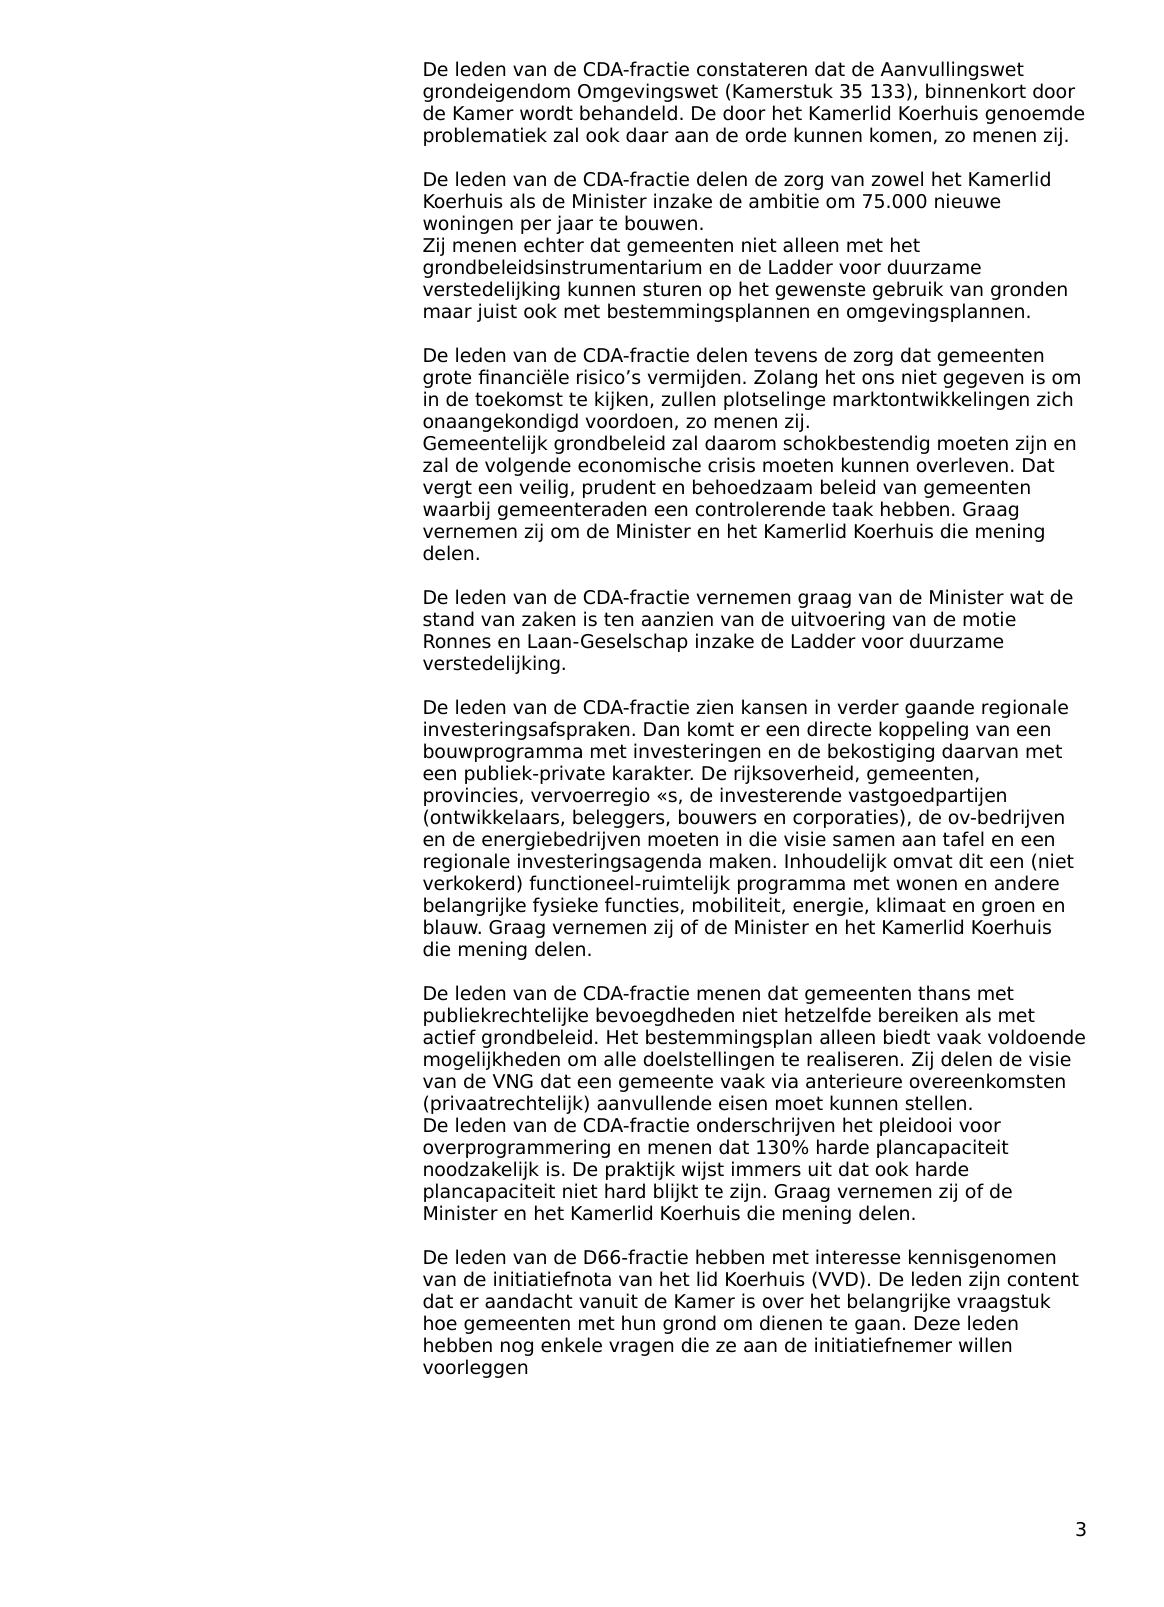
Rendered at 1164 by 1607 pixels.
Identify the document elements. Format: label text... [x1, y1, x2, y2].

text De leden van de CDA-fractie constateren dat de Aanvullingswet grondeigendom Omgevingswet (Kamerstuk 35 133), binnenkort door de Kamer wordt behandeld. De door het Kamerlid Koerhuis genoemde problematiek zal ook daar aan de orde kunnen komen, zo menen zij. [422, 59, 1087, 147]
text De leden van de D66-fractie hebben met interesse kennisgenomen van de initiatiefnota van het lid Koerhuis (VVD). De leden zijn content dat er aandacht vanuit de Kamer is over het belangrijke vraagstuk hoe gemeenten met hun grond om dienen te gaan. Deze leden hebben nog enkele vragen die ze aan de initiatiefnemer willen voorleggen [422, 1247, 1087, 1379]
text De leden van de CDA-fractie vernemen graag van de Minister wat de stand van zaken is ten aanzien van de uitvoering van de motie Ronnes en Laan-Geselschap inzake de Ladder voor duurzame verstedelijking. [422, 587, 1087, 675]
text De leden van de CDA-fractie menen dat gemeenten thans met publiekrechtelijke bevoegdheden niet hetzelfde bereiken als met actief grondbeleid. Het bestemmingsplan alleen biedt vaak voldoende mogelijkheden om alle doelstellingen te realiseren. Zij delen de visie van de VNG dat een gemeente vaak via anterieure overeenkomsten (privaatrechtelijk) aanvullende eisen moet kunnen stellen. [422, 983, 1087, 1115]
text De leden van de CDA-fractie onderschrijven het pleidooi voor overprogrammering en menen dat 130% harde plancapaciteit noodzakelijk is. De praktijk wijst immers uit dat ook harde plancapaciteit niet hard blijkt te zijn. Graag vernemen zij of de Minister en het Kamerlid Koerhuis die mening delen. [422, 1115, 1087, 1225]
text De leden van de CDA-fractie delen tevens de zorg dat gemeenten grote financiële risico’s vermijden. Zolang het ons niet gegeven is om in de toekomst te kijken, zullen plotselinge marktontwikkelingen zich onaangekondigd voordoen, zo menen zij. [422, 345, 1087, 433]
text De leden van de CDA-fractie delen de zorg van zowel het Kamerlid Koerhuis als de Minister inzake de ambitie om 75.000 nieuwe woningen per jaar te bouwen. [422, 169, 1087, 235]
text Zij menen echter dat gemeenten niet alleen met het grondbeleidsinstrumentarium en de Ladder voor duurzame verstedelijking kunnen sturen op het gewenste gebruik van gronden maar juist ook met bestemmingsplannen en omgevingsplannen. [422, 235, 1087, 323]
text Gemeentelijk grondbeleid zal daarom schokbestendig moeten zijn en zal de volgende economische crisis moeten kunnen overleven. Dat vergt een veilig, prudent en behoedzaam beleid van gemeenten waarbij gemeenteraden een controlerende taak hebben. Graag vernemen zij om de Minister en het Kamerlid Koerhuis die mening delen. [422, 433, 1087, 565]
text De leden van de CDA-fractie zien kansen in verder gaande regionale investeringsafspraken. Dan komt er een directe koppeling van een bouwprogramma met investeringen en de bekostiging daarvan met een publiek-private karakter. De rijksoverheid, gemeenten, provincies, vervoerregio «s, de investerende vastgoedpartijen (ontwikkelaars, beleggers, bouwers en corporaties), de ov-bedrijven en de energiebedrijven moeten in die visie samen aan tafel en een regionale investeringsagenda maken. Inhoudelijk omvat dit een (niet verkokerd) functioneel-ruimtelijk programma met wonen en andere belangrijke fysieke functies, mobiliteit, energie, klimaat en groen en blauw. Graag vernemen zij of de Minister en het Kamerlid Koerhuis die mening delen. [422, 697, 1087, 961]
